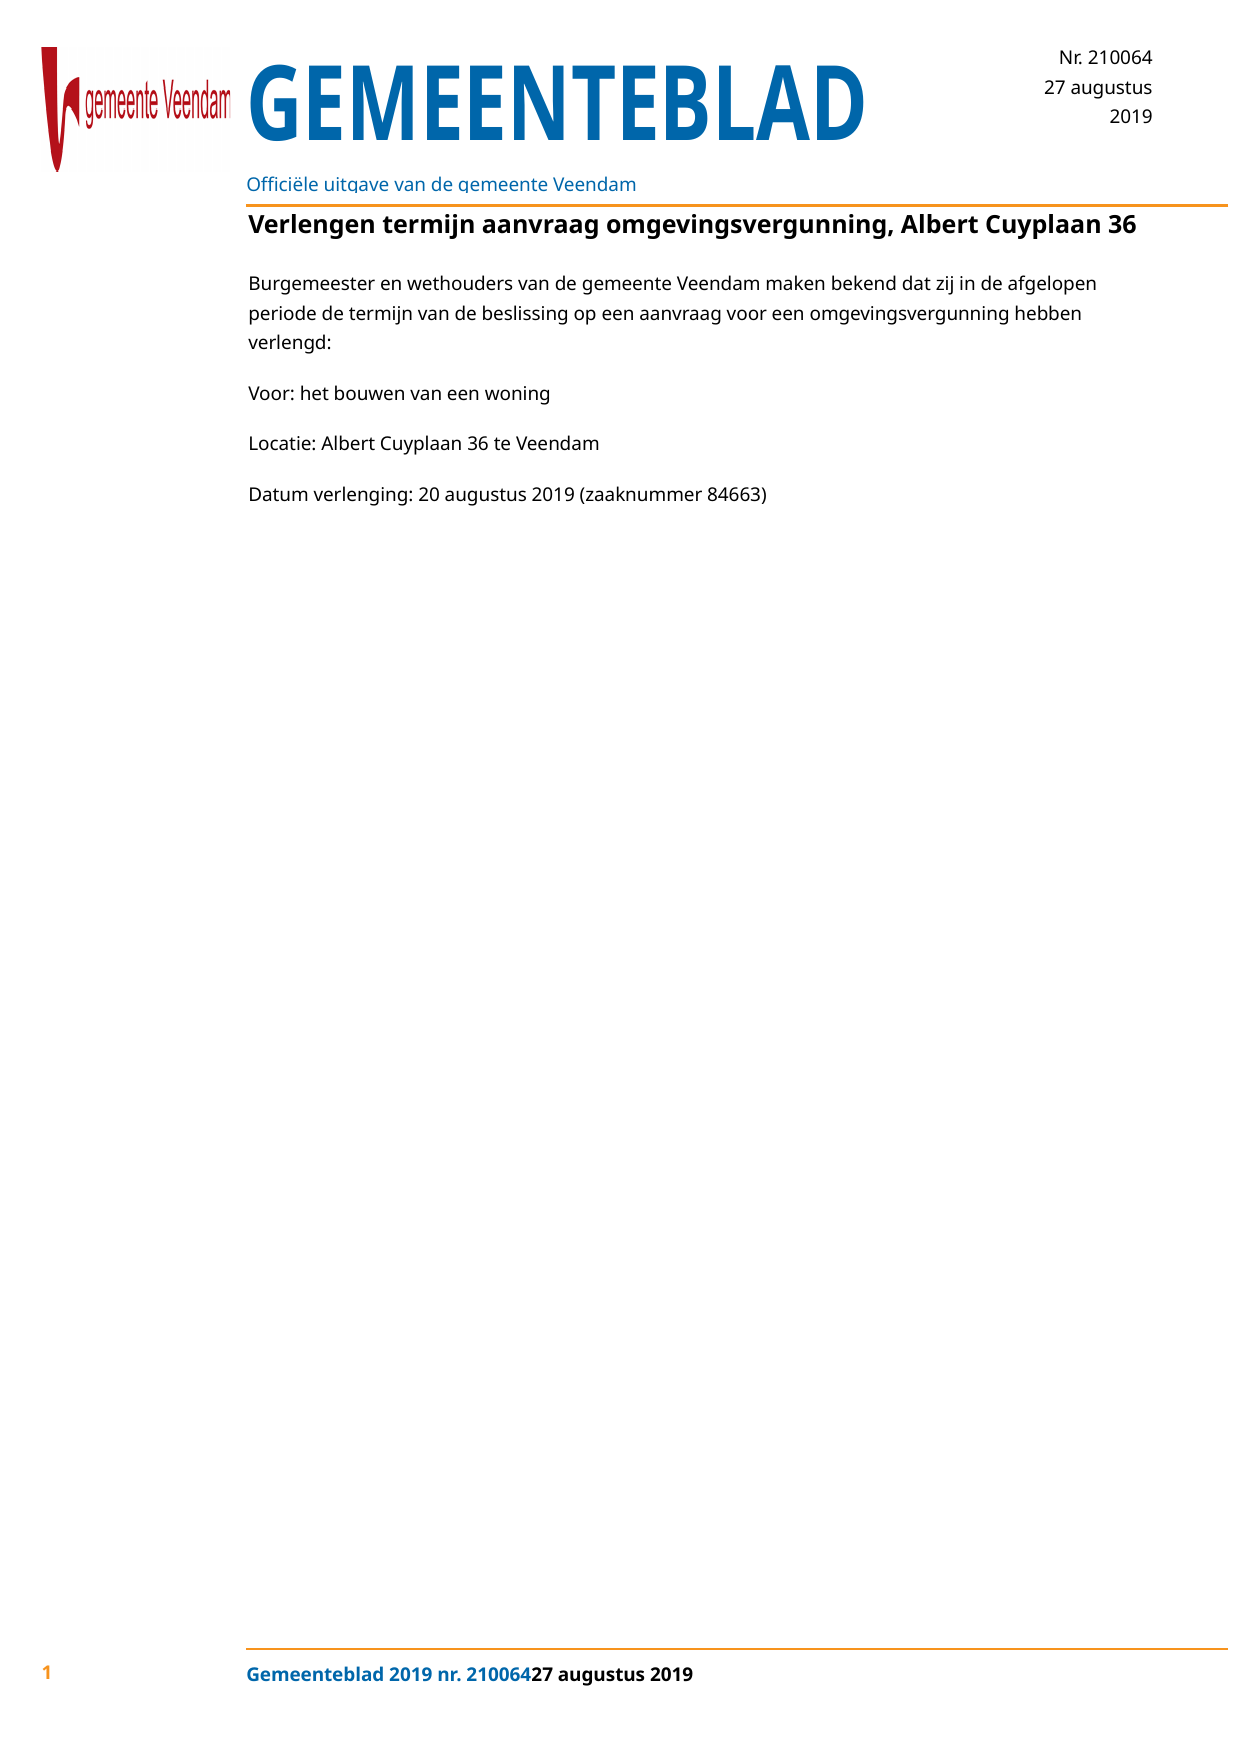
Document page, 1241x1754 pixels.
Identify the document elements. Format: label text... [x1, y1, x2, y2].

text Verlengen termijn aanvraag omgevingsvergunning, Albert Cuyplaan 36 [248, 207, 1152, 241]
text Burgemeester en wethouders van de gemeente Veendam maken bekend dat zij in de afgelopen periode de termijn van de beslissing op een aanvraag voor een omgevingsvergunning hebben verlengd: [248, 270, 1152, 355]
text Datum verlenging: 20 augustus 2019 (zaaknummer 84663) [248, 481, 1152, 506]
picture [41, 47, 231, 172]
text Voor: het bouwen van een woning [248, 380, 1152, 406]
text Locatie: Albert Cuyplaan 36 te Veendam [248, 430, 1152, 456]
